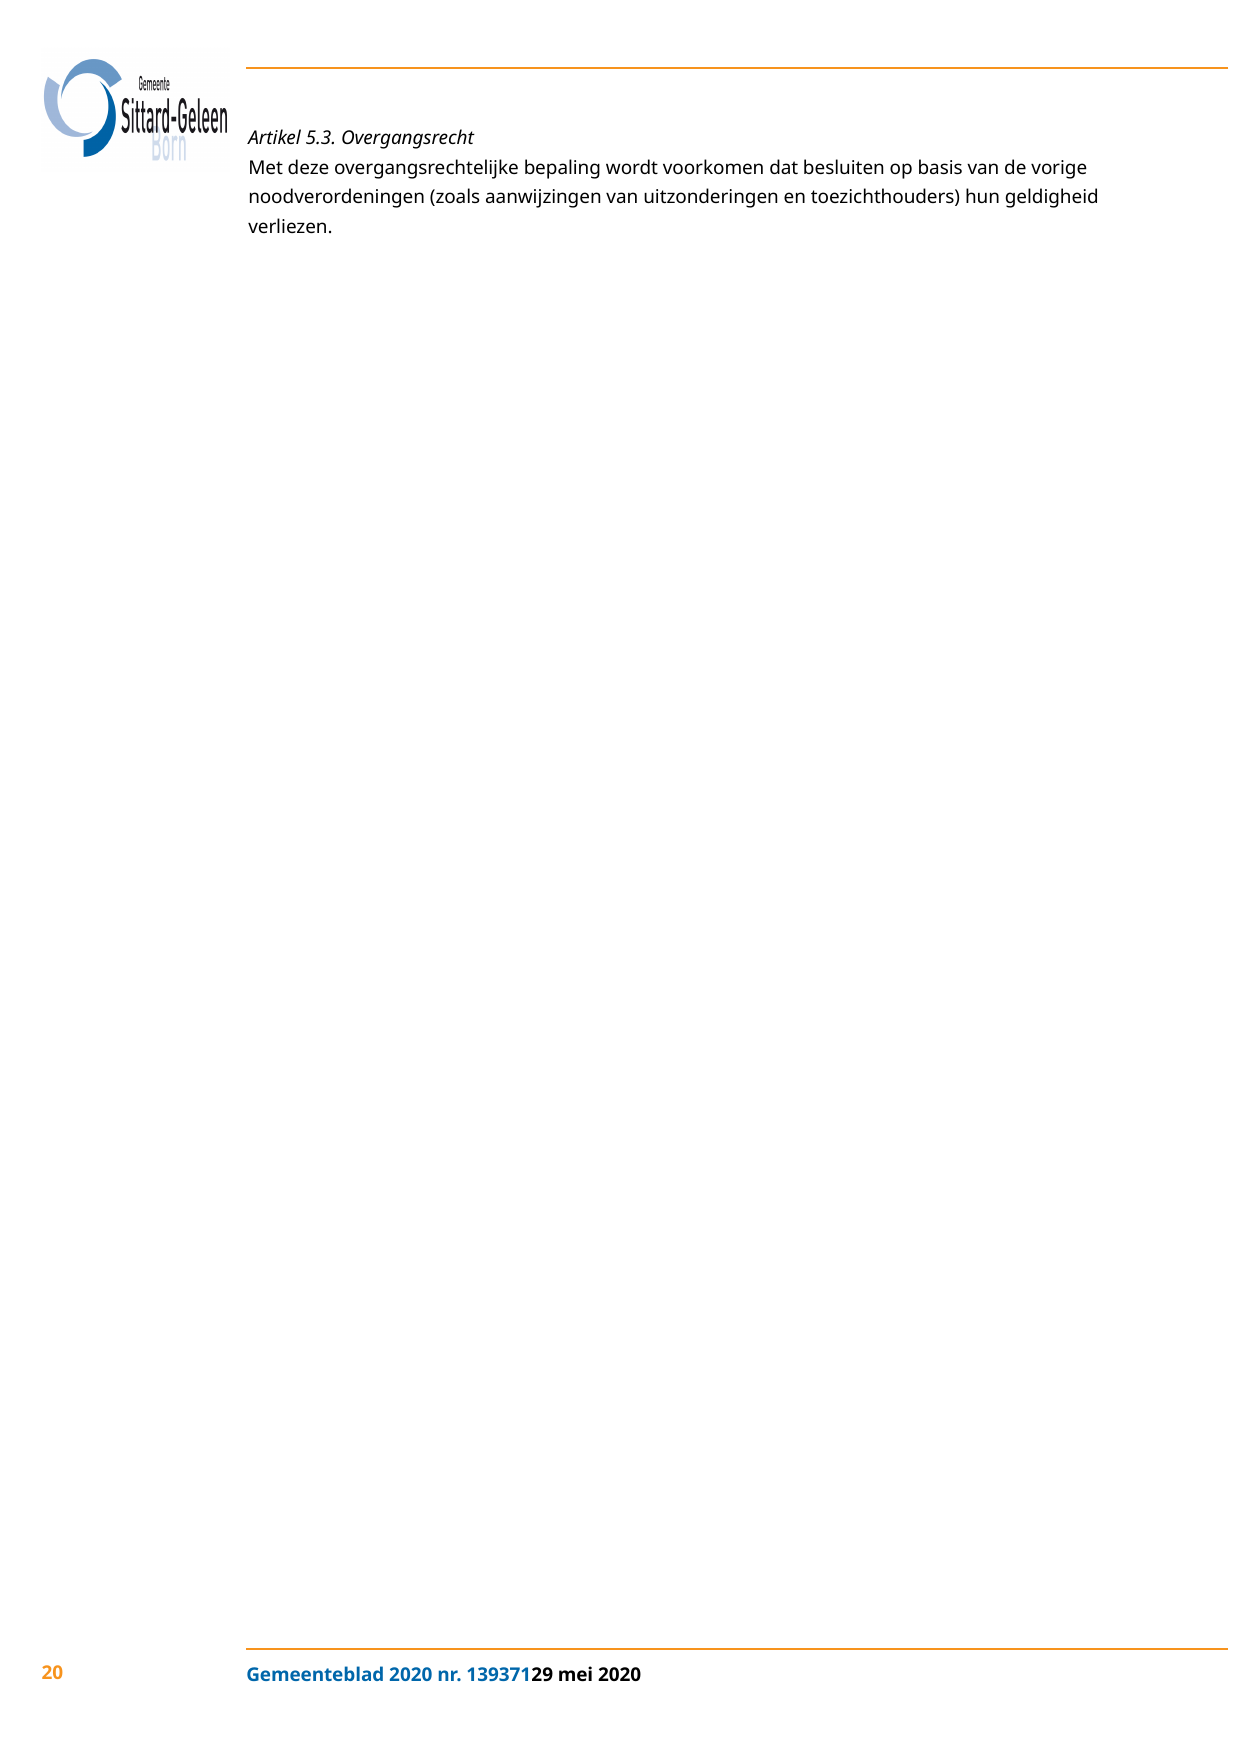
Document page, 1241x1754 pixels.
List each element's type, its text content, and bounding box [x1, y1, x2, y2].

text Met deze overgangsrechtelijke bepaling wordt voorkomen dat besluiten op basis van de vorige noodverordeningen (zoals aanwijzingen van uitzonderingen en toezichthouders) hun geldigheid verliezen. [248, 154, 1152, 239]
picture [41, 47, 231, 172]
text Artikel 5.3. Overgangsrecht [248, 124, 1152, 150]
